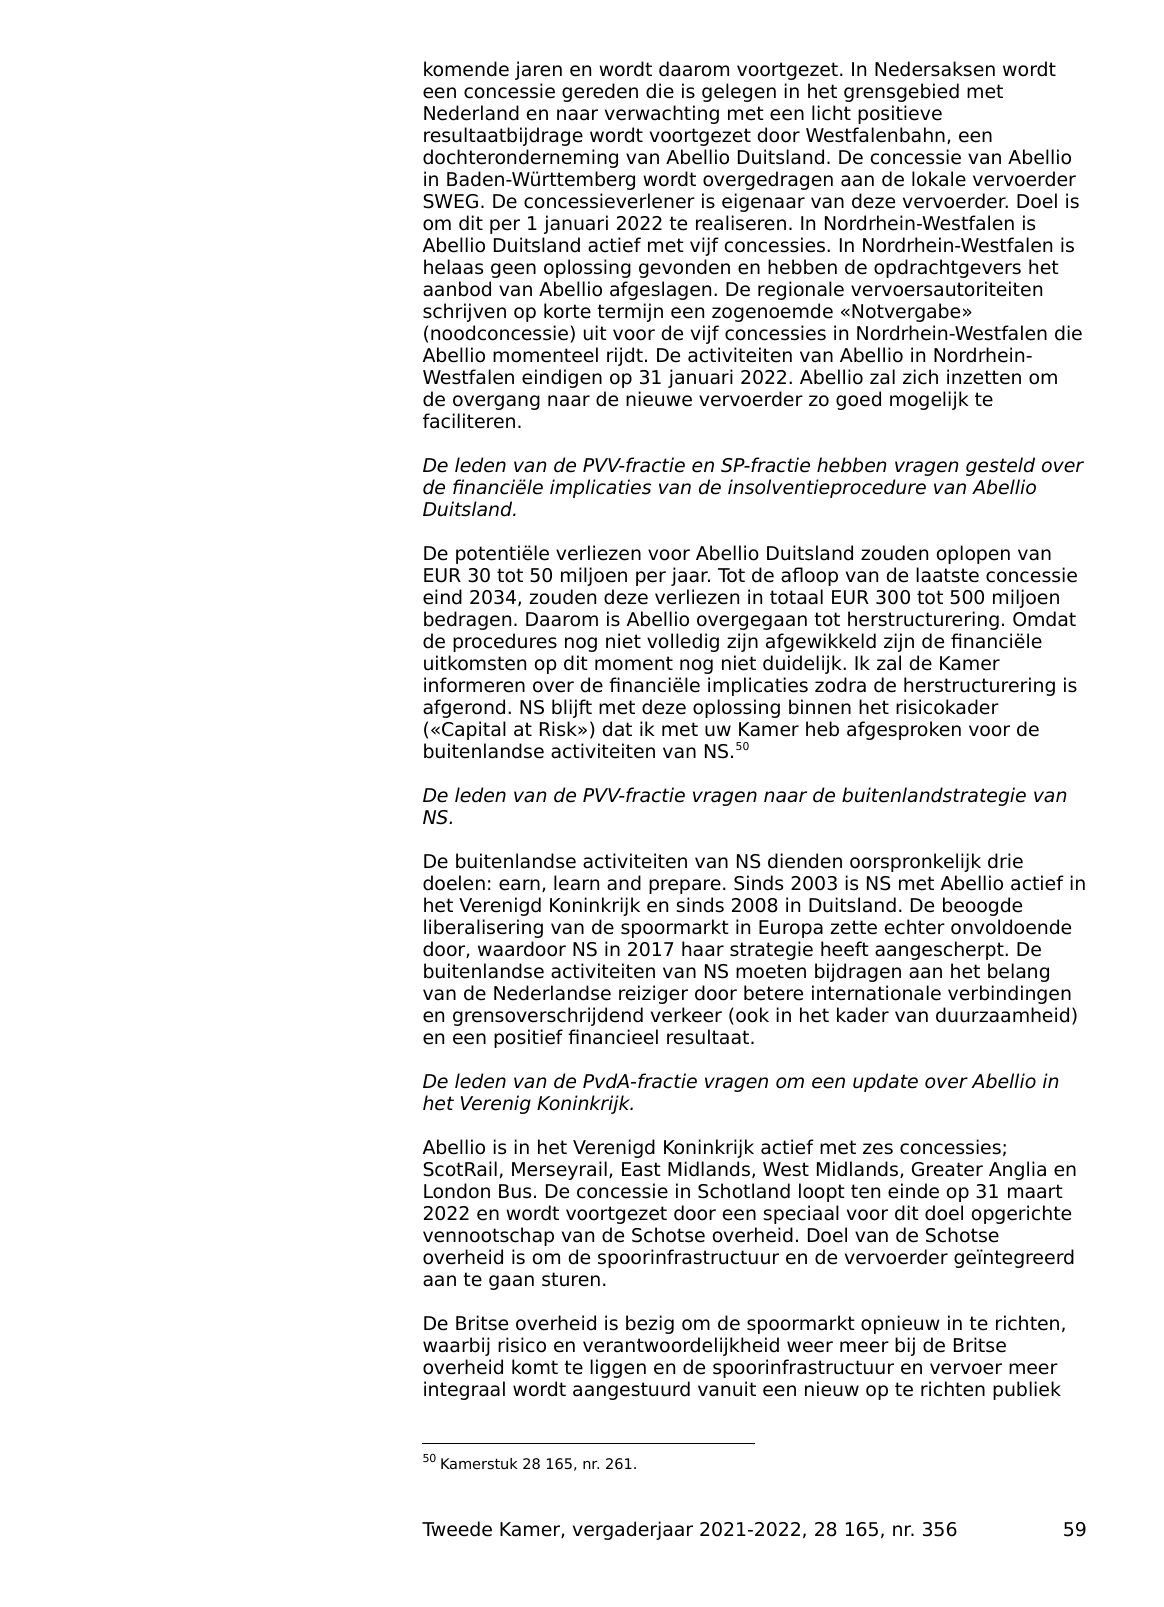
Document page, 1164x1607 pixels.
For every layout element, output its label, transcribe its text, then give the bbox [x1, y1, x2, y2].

text Kamerstuk 28 165, nr. 261. [422, 1452, 1087, 1474]
text De leden van de PVV-fractie en SP-fractie hebben vragen gesteld over de financiële implicaties van de insolventieprocedure van Abellio Duitsland. [422, 455, 1087, 521]
text De leden van de PvdA-fractie vragen om een update over Abellio in het Verenig Koninkrijk. [422, 1071, 1087, 1115]
text Abellio is in het Verenigd Koninkrijk actief met zes concessies; ScotRail, Merseyrail, East Midlands, West Midlands, Greater Anglia en London Bus. De concessie in Schotland loopt ten einde op 31 maart 2022 en wordt voortgezet door een speciaal voor dit doel opgerichte vennootschap van de Schotse overheid. Doel van de Schotse overheid is om de spoorinfrastructuur en de vervoerder geïntegreerd aan te gaan sturen. [422, 1137, 1087, 1291]
text komende jaren en wordt daarom voortgezet. In Nedersaksen wordt een concessie gereden die is gelegen in het grensgebied met Nederland en naar verwachting met een licht positieve resultaatbijdrage wordt voortgezet door Westfalenbahn, een dochteronderneming van Abellio Duitsland. De concessie van Abellio in Baden-Württemberg wordt overgedragen aan de lokale vervoerder SWEG. De concessieverlener is eigenaar van deze vervoerder. Doel is om dit per 1 januari 2022 te realiseren. In Nordrhein-Westfalen is Abellio Duitsland actief met vijf concessies. In Nordrhein-Westfalen is helaas geen oplossing gevonden en hebben de opdrachtgevers het aanbod van Abellio afgeslagen. De regionale vervoersautoriteiten schrijven op korte termijn een zogenoemde «Notvergabe» (noodconcessie) uit voor de vijf concessies in Nordrhein-Westfalen die Abellio momenteel rijdt. De activiteiten van Abellio in Nordrhein-Westfalen eindigen op 31 januari 2022. Abellio zal zich inzetten om de overgang naar de nieuwe vervoerder zo goed mogelijk te faciliteren. [422, 59, 1087, 433]
text De potentiële verliezen voor Abellio Duitsland zouden oplopen van EUR 30 tot 50 miljoen per jaar. Tot de afloop van de laatste concessie eind 2034, zouden deze verliezen in totaal EUR 300 tot 500 miljoen bedragen. Daarom is Abellio overgegaan tot herstructurering. Omdat de procedures nog niet volledig zijn afgewikkeld zijn de financiële uitkomsten op dit moment nog niet duidelijk. Ik zal de Kamer informeren over de financiële implicaties zodra de herstructurering is afgerond. NS blijft met deze oplossing binnen het risicokader («Capital at Risk») dat ik met uw Kamer heb afgesproken voor de buitenlandse activiteiten van NS. [422, 543, 1087, 763]
text De leden van de PVV-fractie vragen naar de buitenlandstrategie van NS. [422, 785, 1087, 829]
text De Britse overheid is bezig om de spoormarkt opnieuw in te richten, waarbij risico en verantwoordelijkheid weer meer bij de Britse overheid komt te liggen en de spoorinfrastructuur en vervoer meer integraal wordt aangestuurd vanuit een nieuw op te richten publiek [422, 1313, 1087, 1401]
text De buitenlandse activiteiten van NS dienden oorspronkelijk drie doelen: earn, learn and prepare. Sinds 2003 is NS met Abellio actief in het Verenigd Koninkrijk en sinds 2008 in Duitsland. De beoogde liberalisering van de spoormarkt in Europa zette echter onvoldoende door, waardoor NS in 2017 haar strategie heeft aangescherpt. De buitenlandse activiteiten van NS moeten bijdragen aan het belang van de Nederlandse reiziger door betere internationale verbindingen en grensoverschrijdend verkeer (ook in het kader van duurzaamheid) en een positief financieel resultaat. [422, 851, 1087, 1049]
